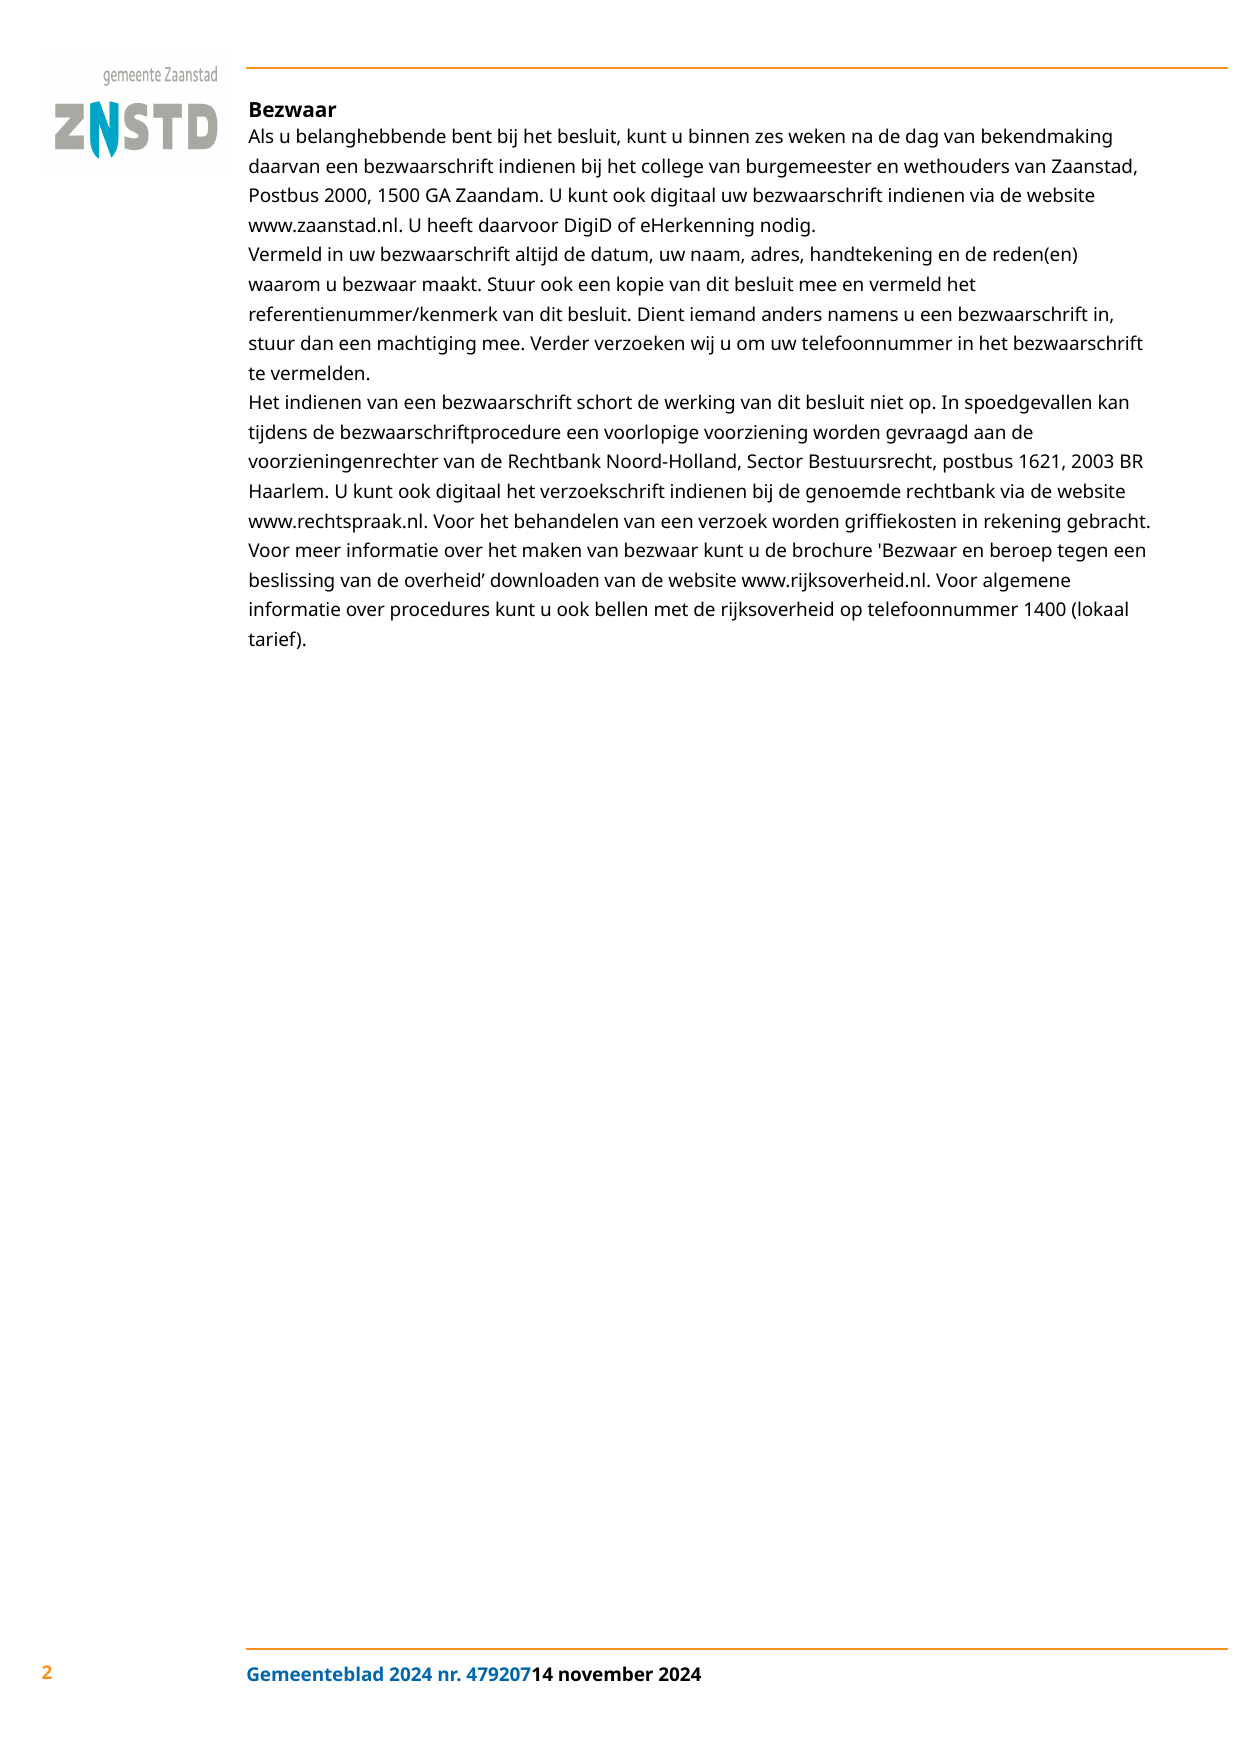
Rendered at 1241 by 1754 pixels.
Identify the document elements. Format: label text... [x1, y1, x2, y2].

picture [41, 47, 231, 172]
text Voor meer informatie over het maken van bezwaar kunt u de brochure 'Bezwaar en beroep tegen een beslissing van de overheid’ downloaden van de website www.rijksoverheid.nl. Voor algemene informatie over procedures kunt u ook bellen met de rijksoverheid op telefoonnummer 1400 (lokaal tarief). [248, 537, 1152, 652]
text Vermeld in uw bezwaarschrift altijd de datum, uw naam, adres, handtekening en de reden(en) waarom u bezwaar maakt. Stuur ook een kopie van dit besluit mee en vermeld het referentienummer/kenmerk van dit besluit. Dient iemand anders namens u een bezwaarschrift in, stuur dan een machtiging mee. Verder verzoeken wij u om uw telefoonnummer in het bezwaarschrift te vermelden. [248, 242, 1152, 386]
text Bezwaar [248, 95, 1152, 123]
text Als u belanghebbende bent bij het besluit, kunt u binnen zes weken na de dag van bekendmaking daarvan een bezwaarschrift indienen bij het college van burgemeester en wethouders van Zaanstad, Postbus 2000, 1500 GA Zaandam. U kunt ook digitaal uw bezwaarschrift indienen via de website www.zaanstad.nl. U heeft daarvoor DigiD of eHerkenning nodig. [248, 123, 1152, 238]
text Het indienen van een bezwaarschrift schort de werking van dit besluit niet op. In spoedgevallen kan tijdens de bezwaarschriftprocedure een voorlopige voorziening worden gevraagd aan de voorzieningenrechter van de Rechtbank Noord-Holland, Sector Bestuursrecht, postbus 1621, 2003 BR Haarlem. U kunt ook digitaal het verzoekschrift indienen bij de genoemde rechtbank via de website www.rechtspraak.nl. Voor het behandelen van een verzoek worden griffiekosten in rekening gebracht. [248, 389, 1152, 534]
